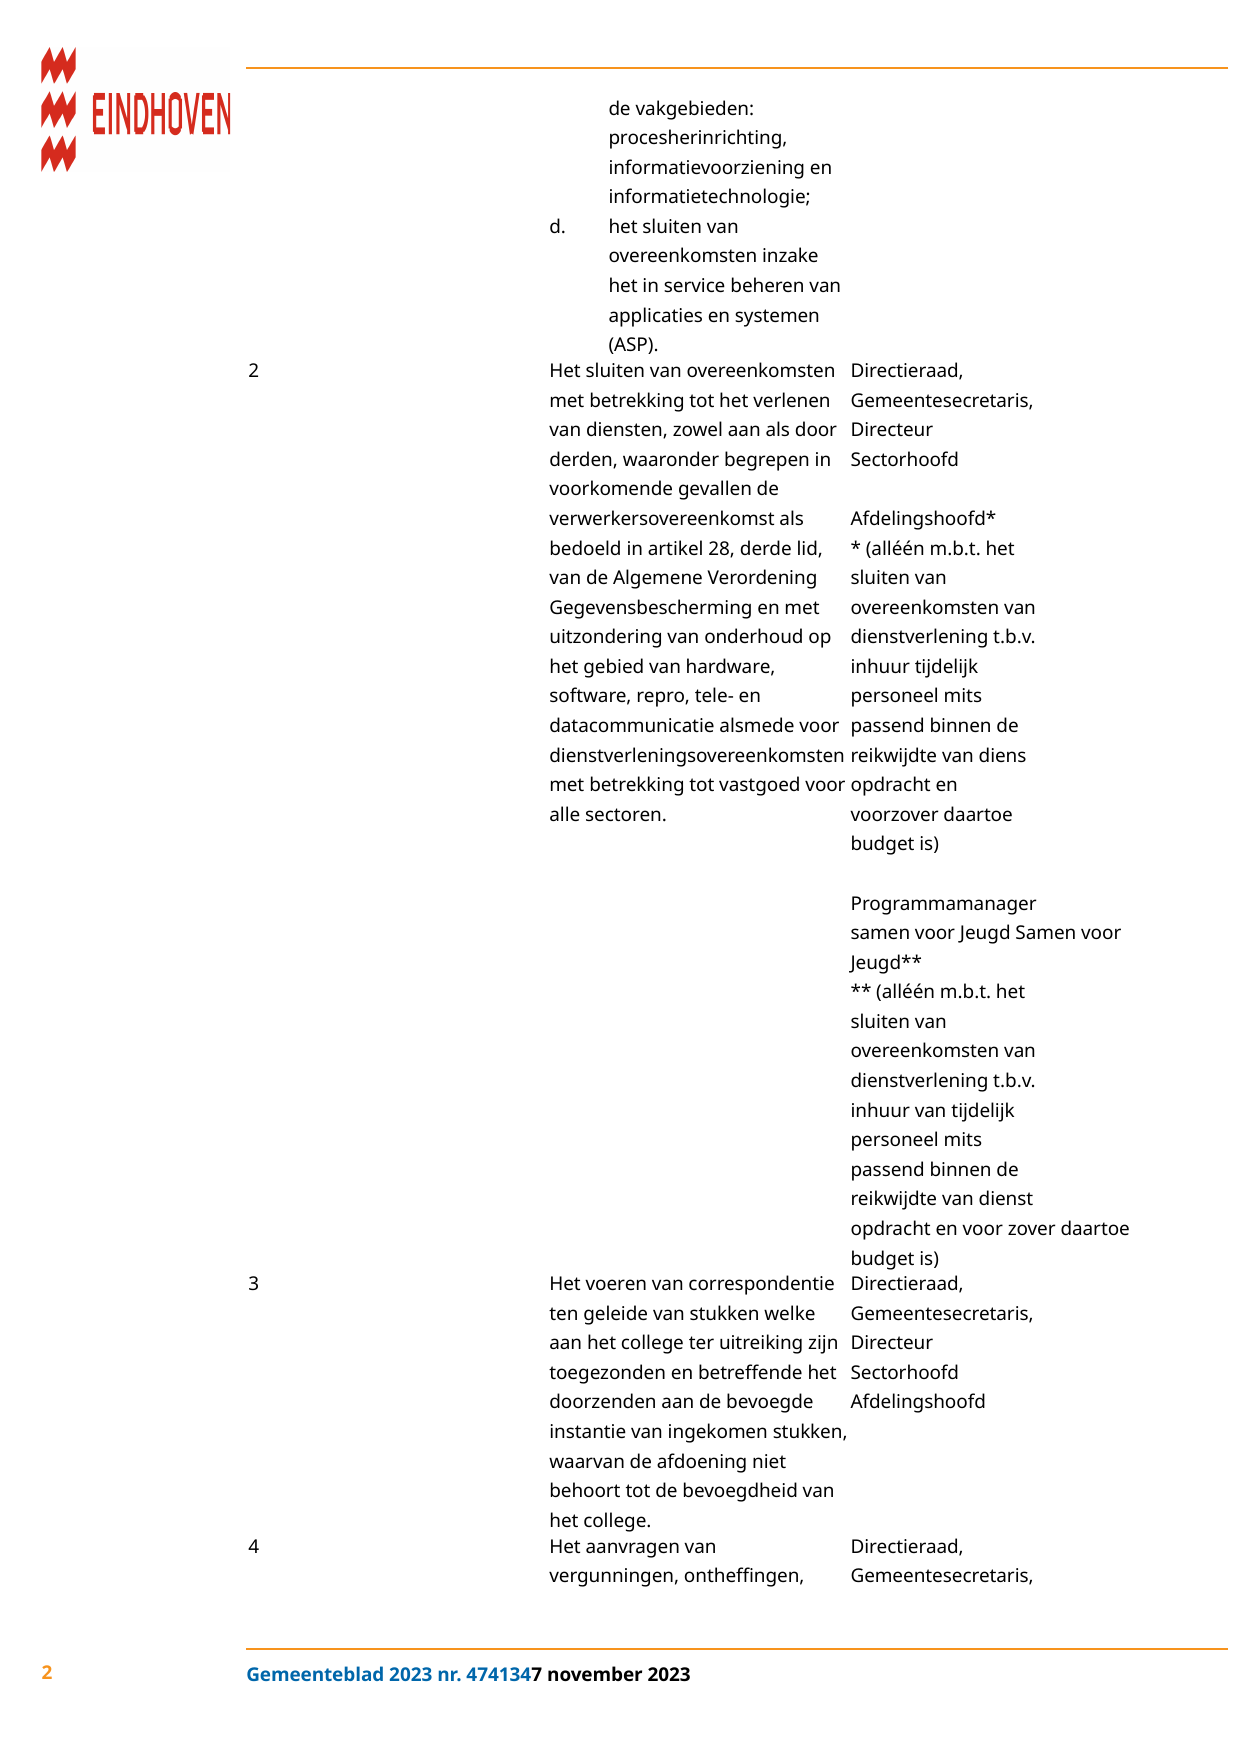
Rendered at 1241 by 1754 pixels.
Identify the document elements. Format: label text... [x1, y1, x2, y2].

table_cell Directieraad, Gemeentesecretaris, Directeur Sectorhoofd Afdelingshoofd* * (alléén m.b.t. het sluiten van overeenkomsten van dienstverlening t.b.v. inhuur tijdelijk personeel mits passend binnen de reikwijdte van diens opdracht en voorzover daartoe budget is) Programmamanager samen voor Jeugd Samen voor Jeugd** ** (alléén m.b.t. het sluiten van overeenkomsten van dienstverlening t.b.v. inhuur van tijdelijk personeel mits passend binnen de reikwijdte van dienst opdracht en voor zover daartoe budget is) [850, 357, 1152, 1270]
picture [41, 47, 231, 172]
table_cell 3 [248, 1270, 549, 1533]
table_cell Het voeren van correspondentie ten geleide van stukken welke aan het college ter uitreiking zijn toegezonden en betreffende het doorzenden aan de bevoegde instantie van ingekomen stukken, waarvan de afdoening niet behoort tot de bevoegdheid van het college. [549, 1270, 850, 1533]
table_cell Directieraad, Gemeentesecretaris, [850, 1533, 1152, 1588]
table_cell [850, 95, 1152, 357]
table_cell [248, 95, 549, 357]
table_cell 2 [248, 357, 549, 1270]
table_cell de vakgebieden: procesherinrichting, informatievoorziening en informatietechnologie; het sluiten van overeenkomsten inzake het in service beheren van applicaties en systemen (ASP). [549, 95, 850, 357]
table_cell 4 [248, 1533, 549, 1588]
table_cell Directieraad, Gemeentesecretaris, Directeur Sectorhoofd Afdelingshoofd [850, 1270, 1152, 1533]
table_cell Het sluiten van overeenkomsten met betrekking tot het verlenen van diensten, zowel aan als door derden, waaronder begrepen in voorkomende gevallen de verwerkersovereenkomst als bedoeld in artikel 28, derde lid, van de Algemene Verordening Gegevensbescherming en met uitzondering van onderhoud op het gebied van hardware, software, repro, tele- en datacommunicatie alsmede voor dienstverleningsovereenkomsten met betrekking tot vastgoed voor alle sectoren. [549, 357, 850, 1270]
table_cell Het aanvragen van vergunningen, ontheffingen, [549, 1533, 850, 1588]
